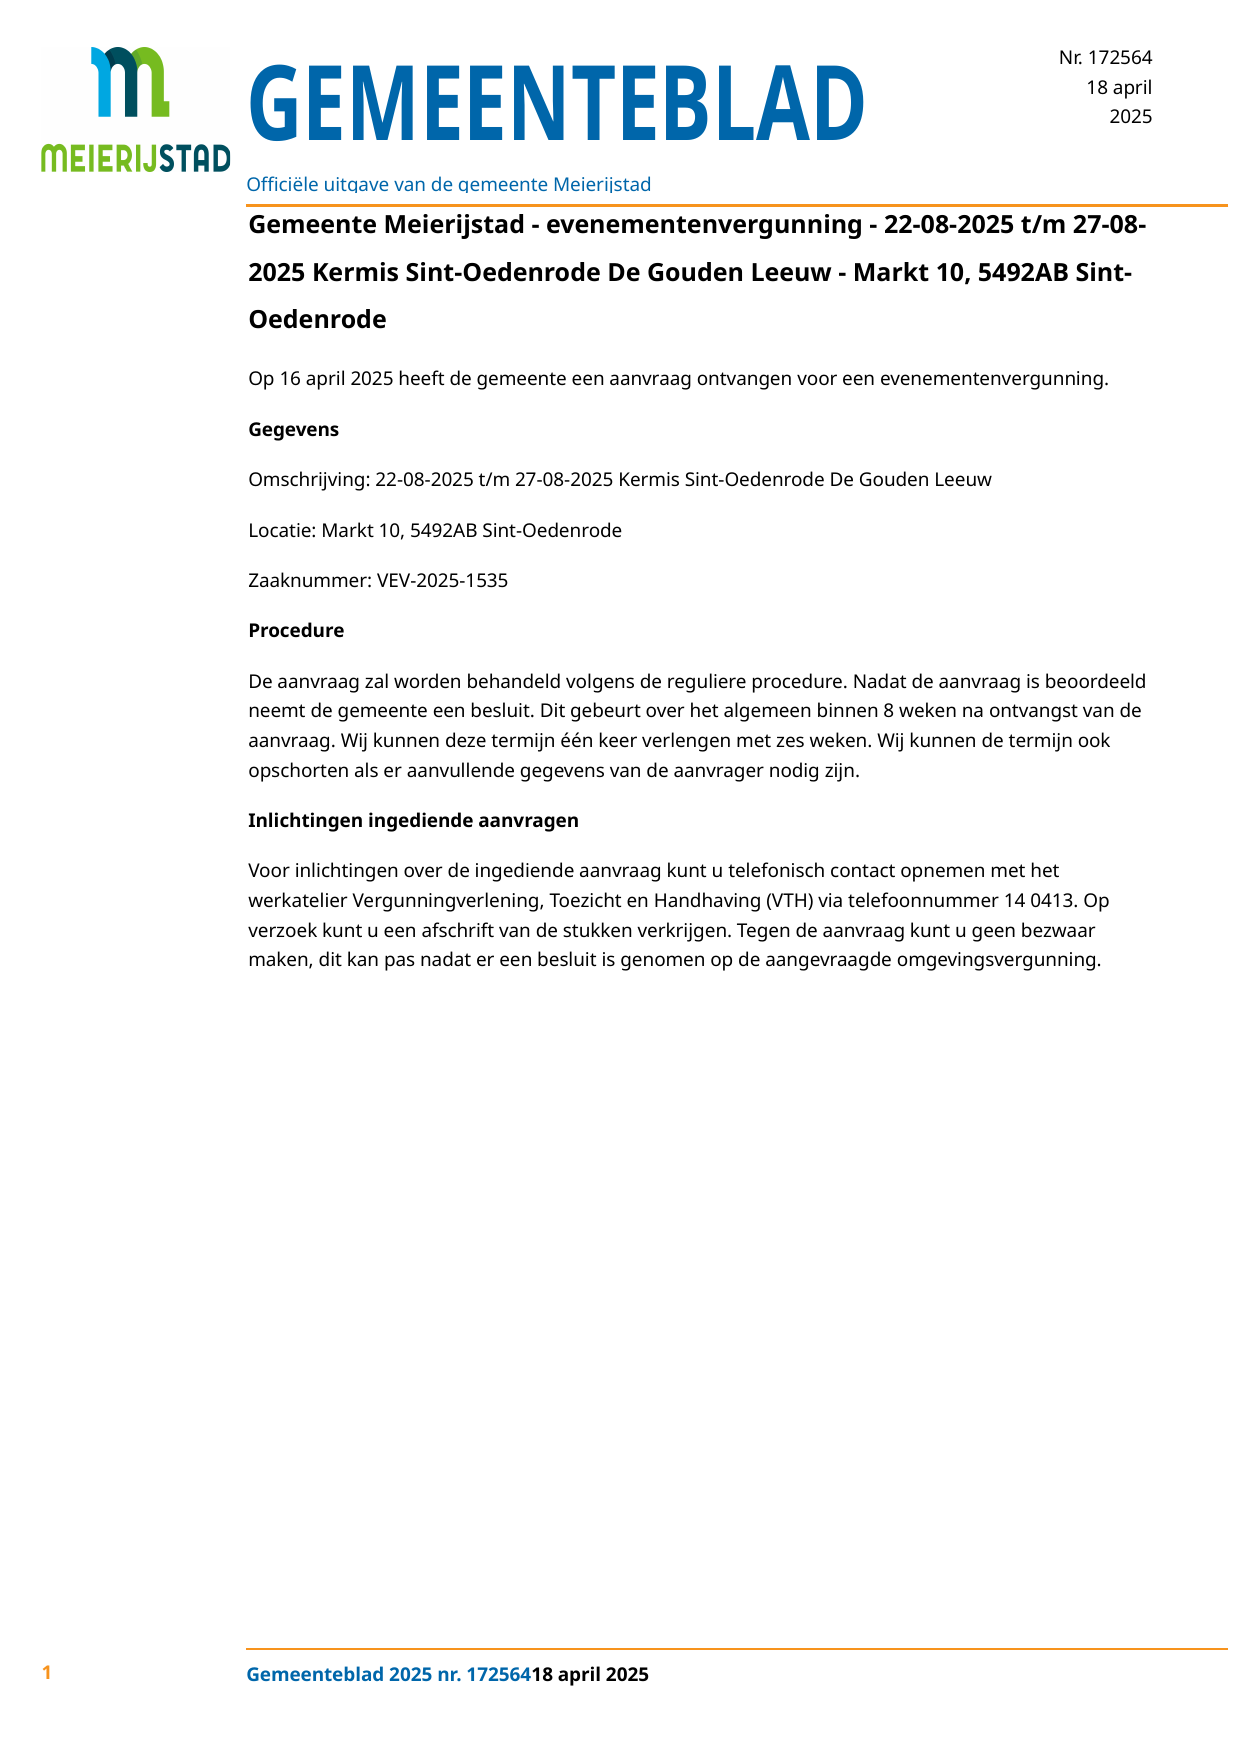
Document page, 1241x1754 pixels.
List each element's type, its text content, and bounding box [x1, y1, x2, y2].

picture [41, 47, 231, 172]
text Inlichtingen ingediende aanvragen [248, 807, 1152, 833]
text Voor inlichtingen over de ingediende aanvraag kunt u telefonisch contact opnemen met het werkatelier Vergunningverlening, Toezicht en Handhaving (VTH) via telefoonnummer 14 0413. Op verzoek kunt u een afschrift van de stukken verkrijgen. Tegen de aanvraag kunt u geen bezwaar maken, dit kan pas nadat er een besluit is genomen op de aangevraagde omgevingsvergunning. [248, 858, 1152, 972]
text De aanvraag zal worden behandeld volgens de reguliere procedure. Nadat de aanvraag is beoordeeld neemt de gemeente een besluit. Dit gebeurt over het algemeen binnen 8 weken na ontvangst van de aanvraag. Wij kunnen deze termijn één keer verlengen met zes weken. Wij kunnen de termijn ook opschorten als er aanvullende gegevens van de aanvrager nodig zijn. [248, 668, 1152, 782]
text Locatie: Markt 10, 5492AB Sint-Oedenrode [248, 517, 1152, 542]
text Procedure [248, 618, 1152, 643]
text Gemeente Meierijstad - evenementenvergunning - 22-08-2025 t/m 27-08-2025 Kermis Sint-Oedenrode De Gouden Leeuw - Markt 10, 5492AB Sint-Oedenrode [248, 207, 1152, 336]
text Op 16 april 2025 heeft de gemeente een aanvraag ontvangen voor een evenementenvergunning. [248, 366, 1152, 391]
text Gegevens [248, 416, 1152, 442]
text Zaaknummer: VEV-2025-1535 [248, 567, 1152, 593]
text Omschrijving: 22-08-2025 t/m 27-08-2025 Kermis Sint-Oedenrode De Gouden Leeuw [248, 466, 1152, 492]
